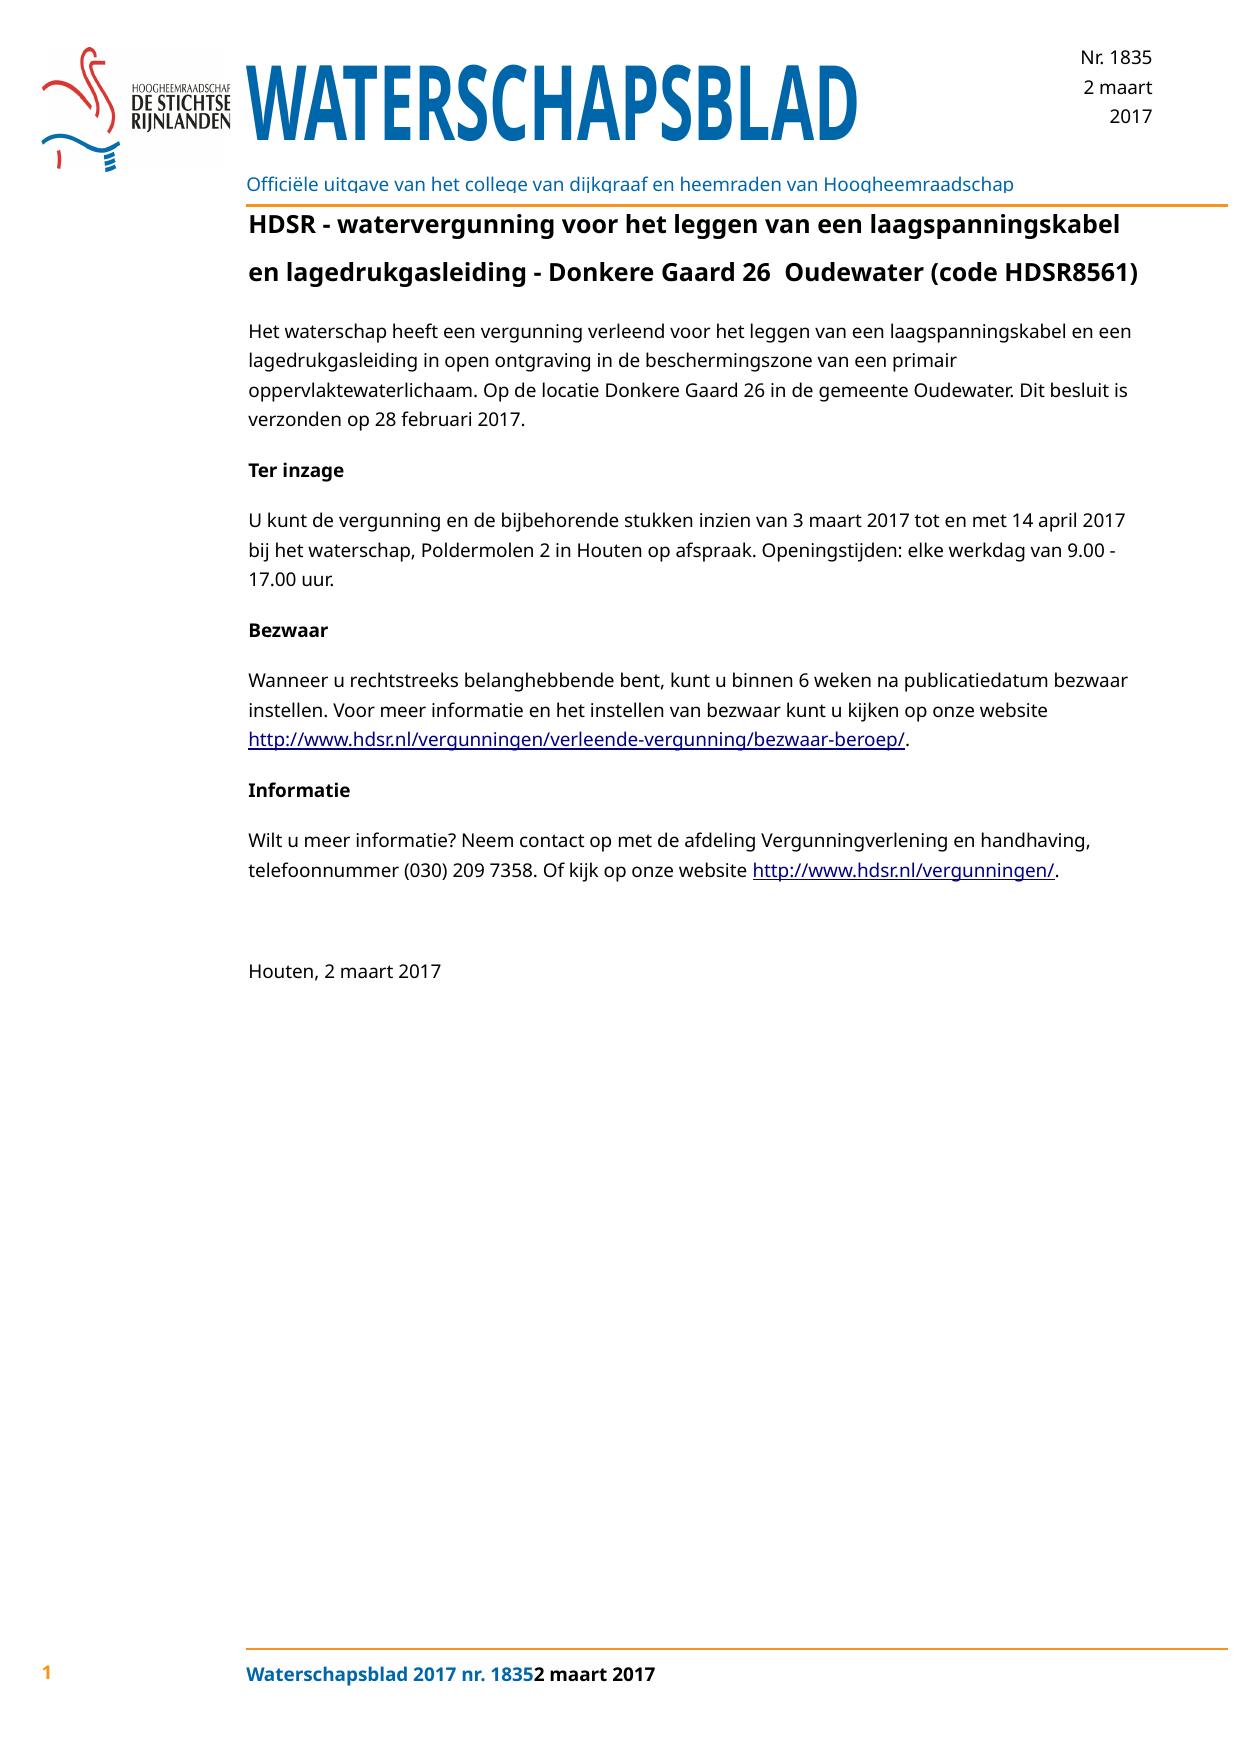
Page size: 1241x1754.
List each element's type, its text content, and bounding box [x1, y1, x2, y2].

text Ter inzage [248, 457, 1152, 483]
text Het waterschap heeft een vergunning verleend voor het leggen van een laagspanningskabel en een lagedrukgasleiding in open ontgraving in de beschermingszone van een primair oppervlaktewaterlichaam. Op de locatie Donkere Gaard 26 in de gemeente Oudewater. Dit besluit is verzonden op 28 februari 2017. [248, 318, 1152, 432]
text U kunt de vergunning en de bijbehorende stukken inzien van 3 maart 2017 tot en met 14 april 2017 bij het waterschap, Poldermolen 2 in Houten op afspraak. Openingstijden: elke werkdag van 9.00 - 17.00 uur. [248, 507, 1152, 592]
text Informatie [248, 777, 1152, 803]
text Bezwaar [248, 617, 1152, 643]
text Houten, 2 maart 2017 [248, 958, 1152, 984]
text HDSR - watervergunning voor het leggen van een laagspanningskabel en lagedrukgasleiding - Donkere Gaard 26 Oudewater (code HDSR8561) [248, 207, 1152, 288]
text Wanneer u rechtstreeks belanghebbende bent, kunt u binnen 6 weken na publicatiedatum bezwaar instellen. Voor meer informatie en het instellen van bezwaar kunt u kijken op onze website http://www.hdsr.nl/vergunningen/verleende-vergunning/bezwaar-beroep/. [248, 667, 1152, 752]
text Wilt u meer informatie? Neem contact op met de afdeling Vergunningverlening en handhaving, telefoonnummer (030) 209 7358. Of kijk op onze website http://www.hdsr.nl/vergunningen/. [248, 827, 1152, 883]
picture [41, 47, 231, 172]
